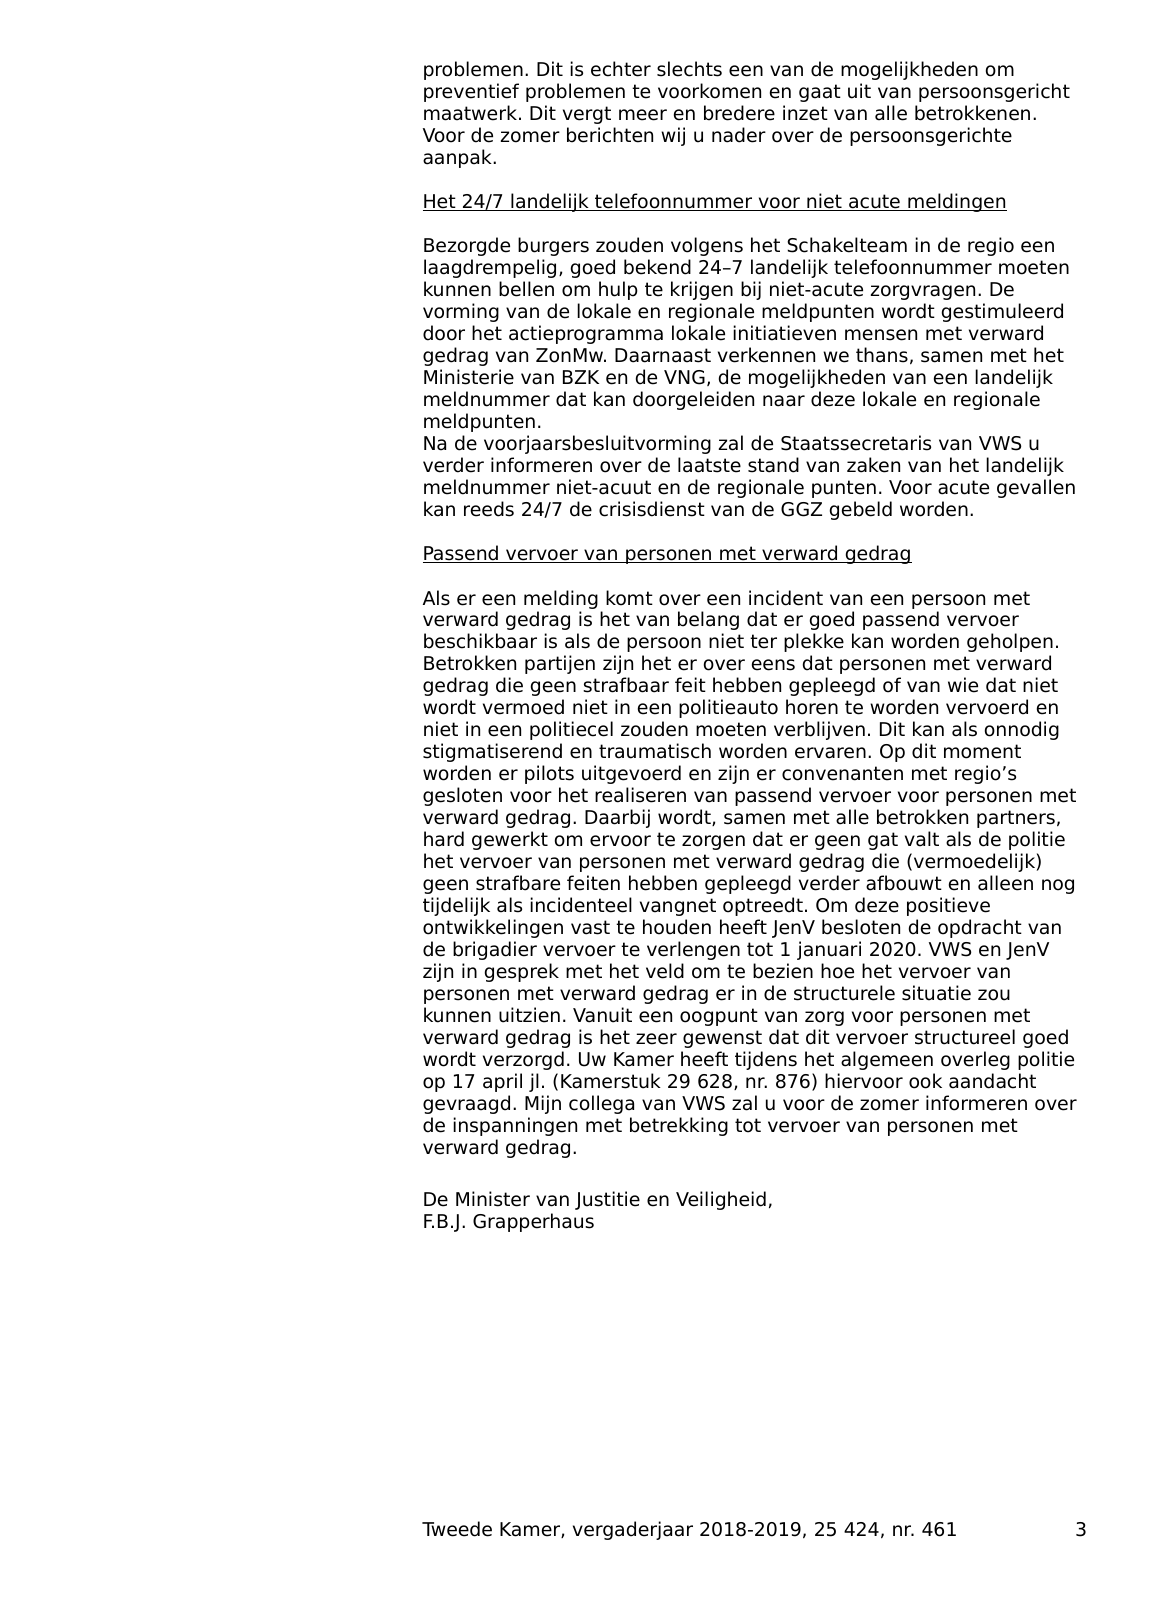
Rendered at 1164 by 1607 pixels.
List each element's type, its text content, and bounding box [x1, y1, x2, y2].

text problemen. Dit is echter slechts een van de mogelijkheden om preventief problemen te voorkomen en gaat uit van persoonsgericht maatwerk. Dit vergt meer en bredere inzet van alle betrokkenen. [422, 59, 1087, 125]
subtitle Het 24/7 landelijk telefoonnummer voor niet acute meldingen [422, 191, 1087, 213]
text Voor de zomer berichten wij u nader over de persoonsgerichte aanpak. [422, 125, 1087, 169]
text Als er een melding komt over een incident van een persoon met verward gedrag is het van belang dat er goed passend vervoer beschikbaar is als de persoon niet ter plekke kan worden geholpen. Betrokken partijen zijn het er over eens dat personen met verward gedrag die geen strafbaar feit hebben gepleegd of van wie dat niet wordt vermoed niet in een politieauto horen te worden vervoerd en niet in een politiecel zouden moeten verblijven. Dit kan als onnodig stigmatiserend en traumatisch worden ervaren. Op dit moment worden er pilots uitgevoerd en zijn er convenanten met regio’s gesloten voor het realiseren van passend vervoer voor personen met verward gedrag. Daarbij wordt, samen met alle betrokken partners, hard gewerkt om ervoor te zorgen dat er geen gat valt als de politie het vervoer van personen met verward gedrag die (vermoedelijk) geen strafbare feiten hebben gepleegd verder afbouwt en alleen nog tijdelijk als incidenteel vangnet optreedt. Om deze positieve ontwikkelingen vast te houden heeft JenV besloten de opdracht van de brigadier vervoer te verlengen tot 1 januari 2020. VWS en JenV zijn in gesprek met het veld om te bezien hoe het vervoer van personen met verward gedrag er in de structurele situatie zou kunnen uitzien. Vanuit een oogpunt van zorg voor personen met verward gedrag is het zeer gewenst dat dit vervoer structureel goed wordt verzorgd. Uw Kamer heeft tijdens het algemeen overleg politie op 17 april jl. (Kamerstuk 29 628, nr. 876) hiervoor ook aandacht gevraagd. Mijn collega van VWS zal u voor de zomer informeren over de inspanningen met betrekking tot vervoer van personen met verward gedrag. [422, 587, 1087, 1159]
text De Minister van Justitie en Veiligheid, F.B.J. Grapperhaus [422, 1189, 1087, 1233]
text Bezorgde burgers zouden volgens het Schakelteam in de regio een laagdrempelig, goed bekend 24–7 landelijk telefoonnummer moeten kunnen bellen om hulp te krijgen bij niet-acute zorgvragen. De vorming van de lokale en regionale meldpunten wordt gestimuleerd door het actieprogramma lokale initiatieven mensen met verward gedrag van ZonMw. Daarnaast verkennen we thans, samen met het Ministerie van BZK en de VNG, de mogelijkheden van een landelijk meldnummer dat kan doorgeleiden naar deze lokale en regionale meldpunten. [422, 235, 1087, 433]
subtitle Passend vervoer van personen met verward gedrag [422, 543, 1087, 565]
text Na de voorjaarsbesluitvorming zal de Staatssecretaris van VWS u verder informeren over de laatste stand van zaken van het landelijk meldnummer niet-acuut en de regionale punten. Voor acute gevallen kan reeds 24/7 de crisisdienst van de GGZ gebeld worden. [422, 433, 1087, 521]
